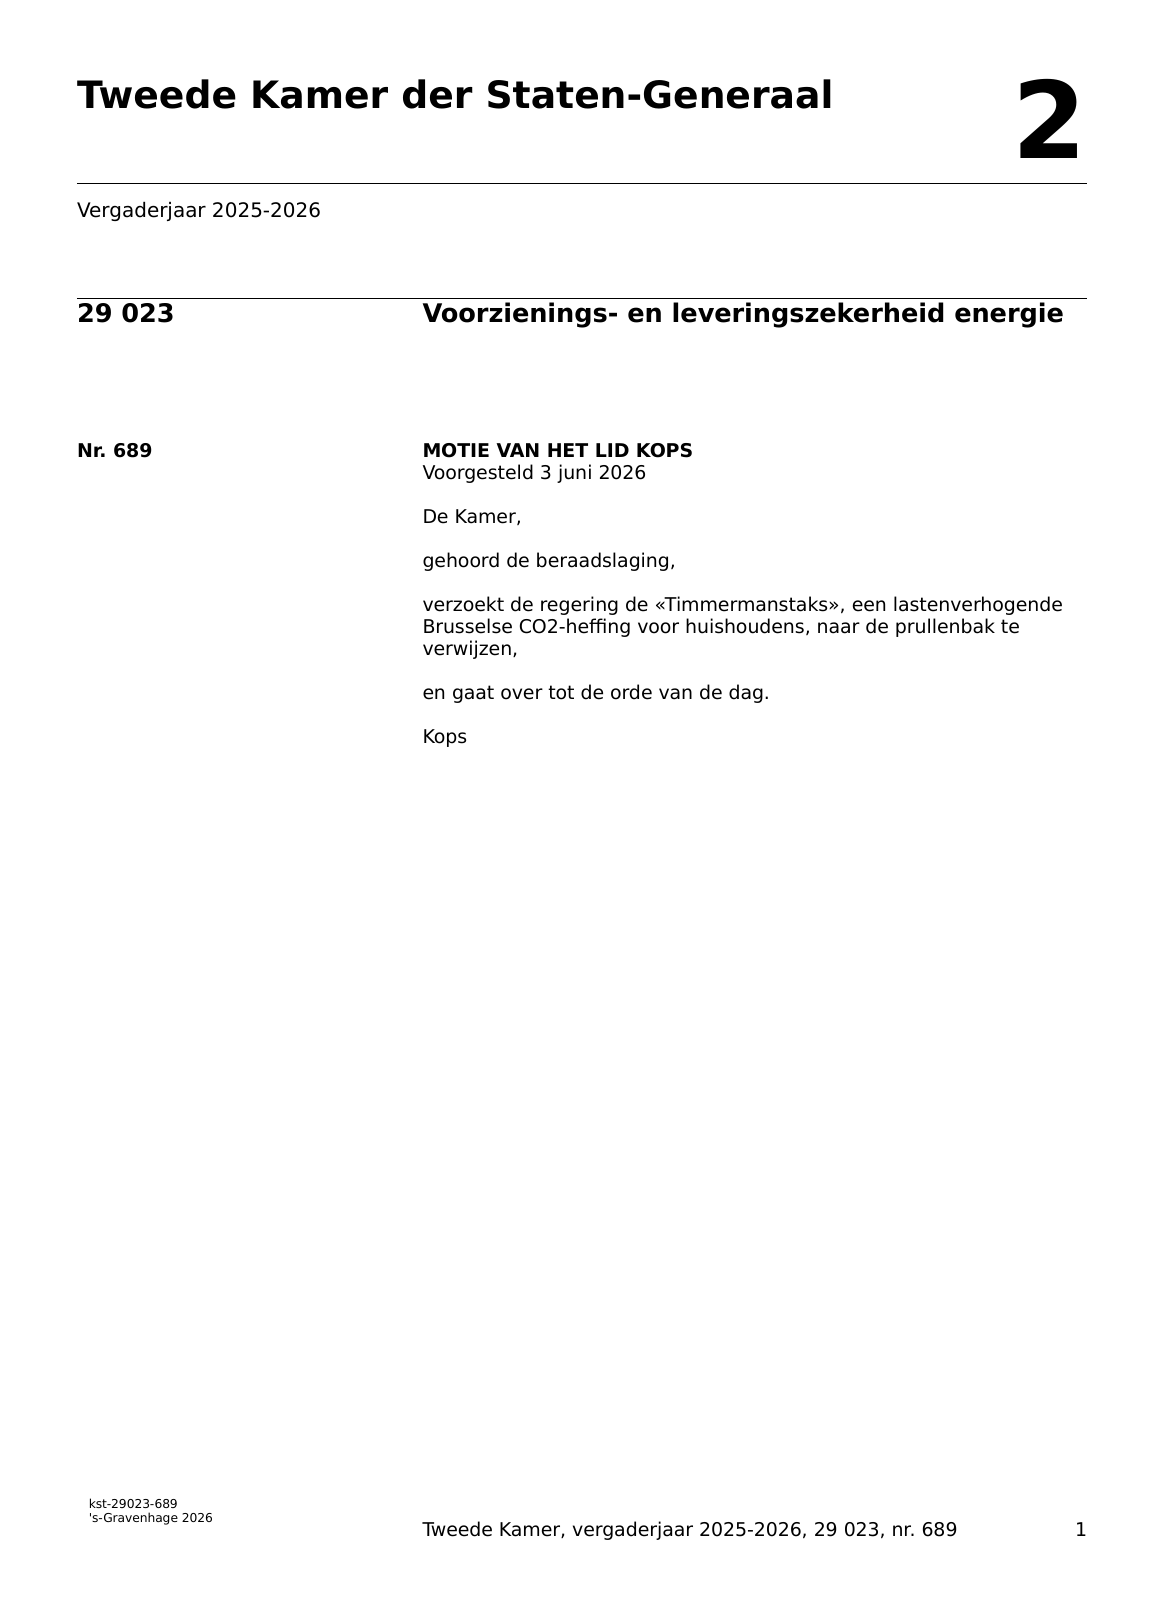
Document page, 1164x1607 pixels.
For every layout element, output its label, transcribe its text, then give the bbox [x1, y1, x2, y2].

text gehoord de beraadslaging, [422, 550, 1087, 572]
text Kops [422, 726, 1087, 748]
text De Kamer, [422, 506, 1087, 528]
subtitle 29 023 Voorzienings- en leveringszekerheid energie [77, 299, 1087, 329]
text verzoekt de regering de «Timmermanstaks», een lastenverhogende Brusselse CO2-heffing voor huishoudens, naar de prullenbak te verwijzen, [422, 594, 1087, 660]
table_header 2 [886, 59, 1087, 183]
text 's-Gravenhage 2026 [88, 1511, 323, 1525]
text Voorgesteld 3 juni 2026 [422, 462, 1087, 484]
table_header Tweede Kamer der Staten-Generaal [77, 59, 886, 183]
table_cell Vergaderjaar 2025-2026 [77, 184, 1087, 298]
text kst-29023-689 [88, 1497, 323, 1511]
text en gaat over tot de orde van de dag. [422, 682, 1087, 704]
subtitle Nr. 689 MOTIE VAN HET LID KOPS [77, 440, 1087, 462]
